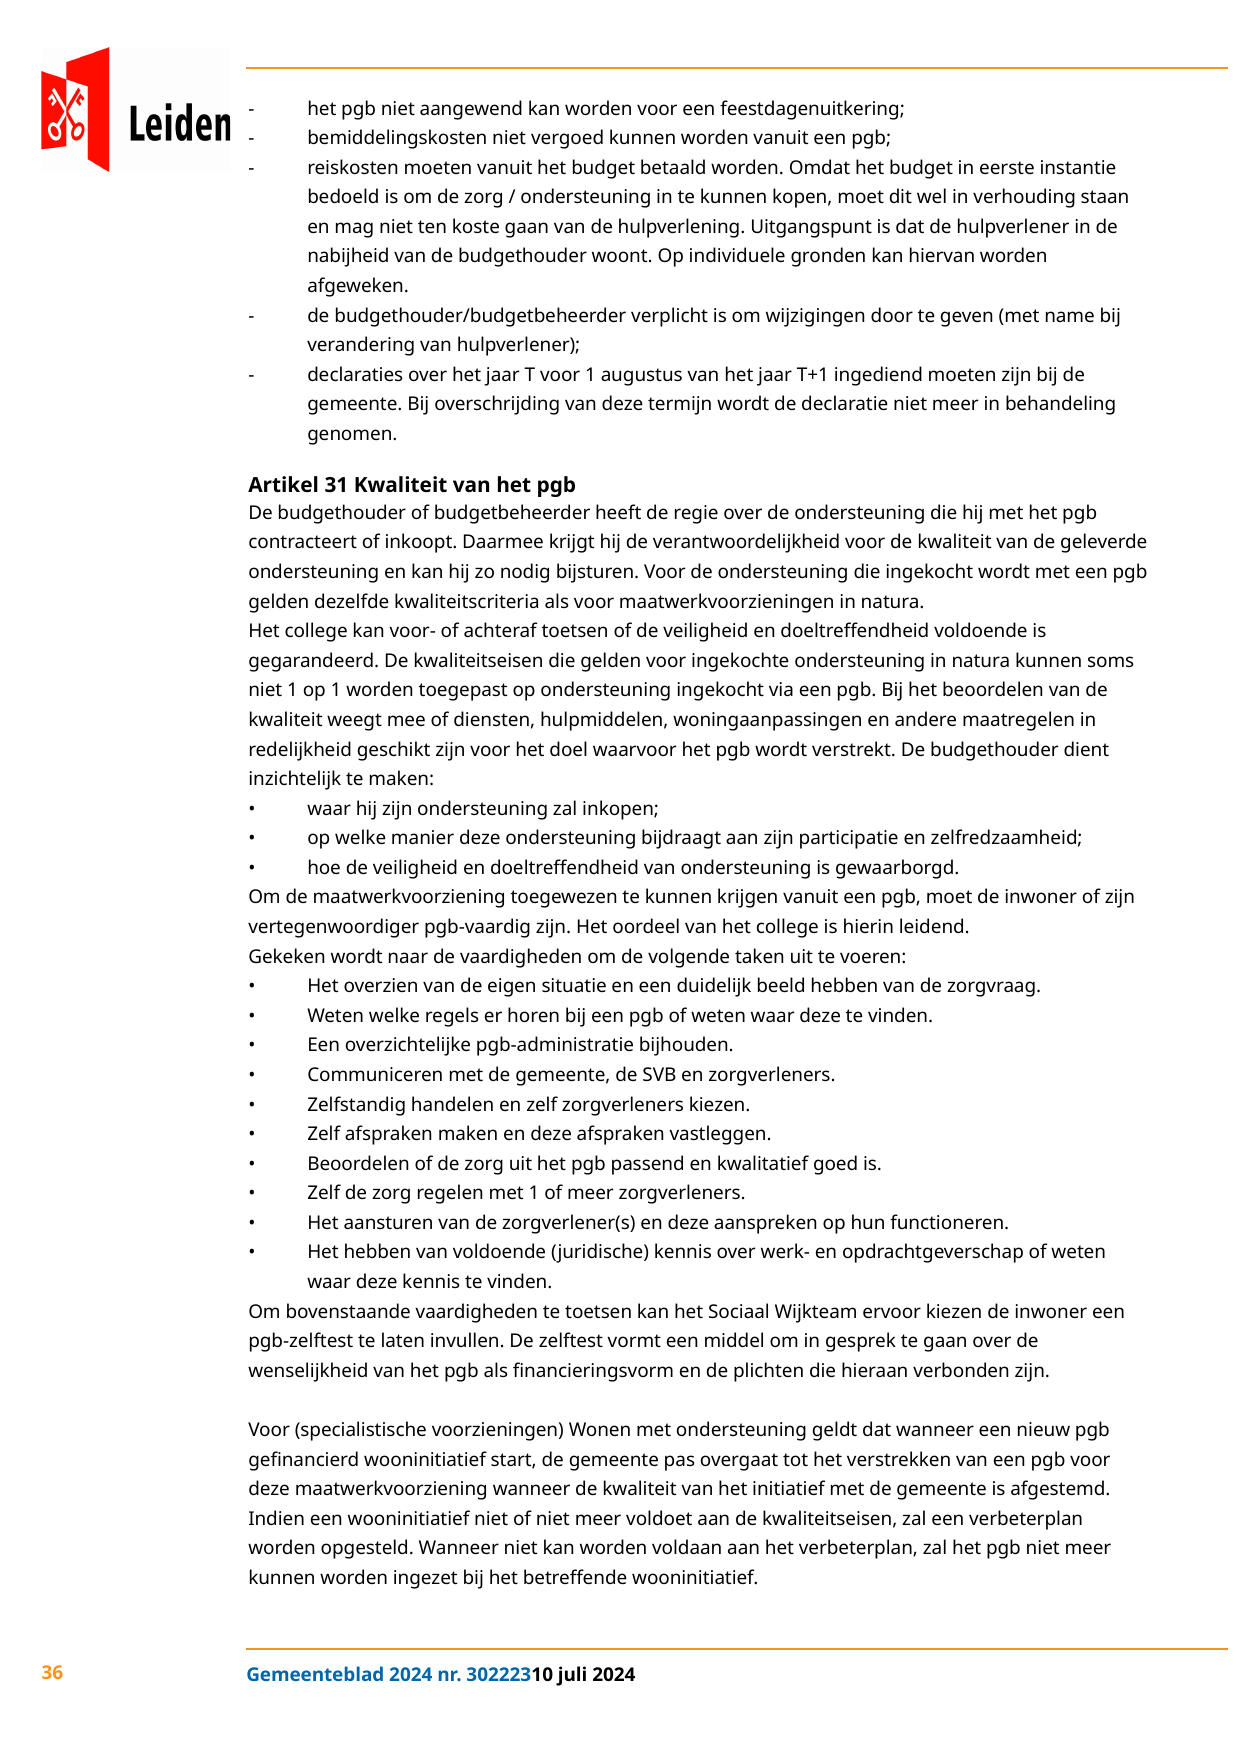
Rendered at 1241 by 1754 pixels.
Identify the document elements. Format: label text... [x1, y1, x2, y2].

picture [41, 47, 231, 172]
list Het hebben van voldoende (juridische) kennis over werk- en opdrachtgeverschap of weten waar deze kennis te vinden. [248, 1239, 1152, 1294]
text Voor (specialistische voorzieningen) Wonen met ondersteuning geldt dat wanneer een nieuw pgb gefinancierd wooninitiatief start, de gemeente pas overgaat tot het verstrekken van een pgb voor deze maatwerkvoorziening wanneer de kwaliteit van het initiatief met de gemeente is afgestemd. Indien een wooninitiatief niet of niet meer voldoet aan de kwaliteitseisen, zal een verbeterplan worden opgesteld. Wanneer niet kan worden voldaan aan het verbeterplan, zal het pgb niet meer kunnen worden ingezet bij het betreffende wooninitiatief. [248, 1416, 1152, 1590]
list Het overzien van de eigen situatie en een duidelijk beeld hebben van de zorgvraag. [248, 972, 1152, 998]
list bemiddelingskosten niet vergoed kunnen worden vanuit een pgb; [248, 124, 1152, 150]
list reiskosten moeten vanuit het budget betaald worden. Omdat het budget in eerste instantie bedoeld is om de zorg / ondersteuning in te kunnen kopen, moet dit wel in verhouding staan en mag niet ten koste gaan van de hulpverlening. Uitgangspunt is dat de hulpverlener in de nabijheid van de budgethouder woont. Op individuele gronden kan hiervan worden afgeweken. [248, 154, 1152, 298]
list Weten welke regels er horen bij een pgb of weten waar deze te vinden. [248, 1002, 1152, 1028]
list Het aansturen van de zorgverlener(s) en deze aanspreken op hun functioneren. [248, 1209, 1152, 1235]
text Artikel 31 Kwaliteit van het pgb [248, 471, 1152, 499]
list Zelfstandig handelen en zelf zorgverleners kiezen. [248, 1091, 1152, 1116]
list waar hij zijn ondersteuning zal inkopen; [248, 795, 1152, 821]
list hoe de veiligheid en doeltreffendheid van ondersteuning is gewaarborgd. [248, 854, 1152, 880]
text Gekeken wordt naar de vaardigheden om de volgende taken uit te voeren: [248, 943, 1152, 968]
text Om bovenstaande vaardigheden te toetsen kan het Sociaal Wijkteam ervoor kiezen de inwoner een pgb-zelftest te laten invullen. De zelftest vormt een middel om in gesprek te gaan over de wenselijkheid van het pgb als financieringsvorm en de plichten die hieraan verbonden zijn. [248, 1298, 1152, 1383]
list Zelf afspraken maken en deze afspraken vastleggen. [248, 1120, 1152, 1146]
list Communiceren met de gemeente, de SVB en zorgverleners. [248, 1061, 1152, 1087]
list Zelf de zorg regelen met 1 of meer zorgverleners. [248, 1179, 1152, 1205]
list declaraties over het jaar T voor 1 augustus van het jaar T+1 ingediend moeten zijn bij de gemeente. Bij overschrijding van deze termijn wordt de declaratie niet meer in behandeling genomen. [248, 361, 1152, 446]
text Om de maatwerkvoorziening toegewezen te kunnen krijgen vanuit een pgb, moet de inwoner of zijn vertegenwoordiger pgb-vaardig zijn. Het oordeel van het college is hierin leidend. [248, 884, 1152, 939]
text De budgethouder of budgetbeheerder heeft de regie over de ondersteuning die hij met het pgb contracteert of inkoopt. Daarmee krijgt hij de verantwoordelijkheid voor de kwaliteit van de geleverde ondersteuning en kan hij zo nodig bijsturen. Voor de ondersteuning die ingekocht wordt met een pgb gelden dezelfde kwaliteitscriteria als voor maatwerkvoorzieningen in natura. [248, 499, 1152, 613]
list de budgethouder/budgetbeheerder verplicht is om wijzigingen door te geven (met name bij verandering van hulpverlener); [248, 302, 1152, 357]
list Beoordelen of de zorg uit het pgb passend en kwalitatief goed is. [248, 1150, 1152, 1176]
list Een overzichtelijke pgb-administratie bijhouden. [248, 1032, 1152, 1057]
list op welke manier deze ondersteuning bijdraagt aan zijn participatie en zelfredzaamheid; [248, 824, 1152, 850]
text Het college kan voor- of achteraf toetsen of de veiligheid en doeltreffendheid voldoende is gegarandeerd. De kwaliteitseisen die gelden voor ingekochte ondersteuning in natura kunnen soms niet 1 op 1 worden toegepast op ondersteuning ingekocht via een pgb. Bij het beoordelen van de kwaliteit weegt mee of diensten, hulpmiddelen, woningaanpassingen en andere maatregelen in redelijkheid geschikt zijn voor het doel waarvoor het pgb wordt verstrekt. De budgethouder dient inzichtelijk te maken: [248, 617, 1152, 791]
list het pgb niet aangewend kan worden voor een feestdagenuitkering; [248, 95, 1152, 121]
